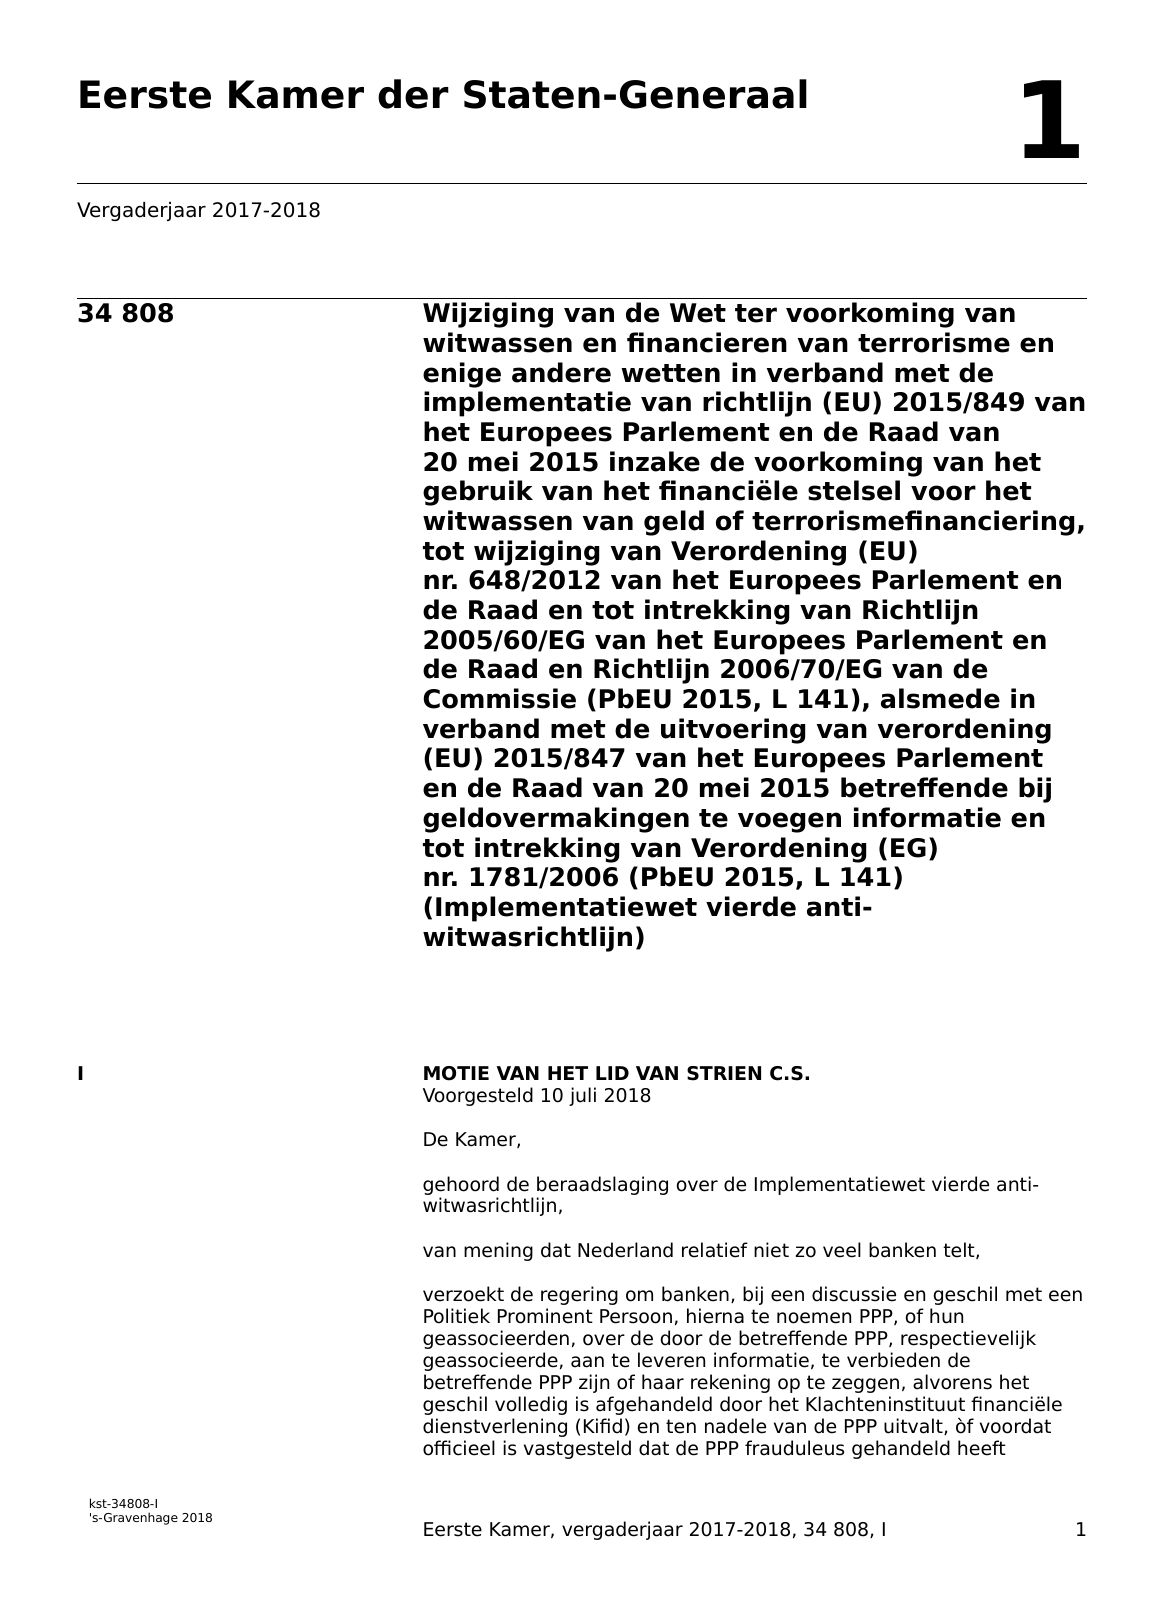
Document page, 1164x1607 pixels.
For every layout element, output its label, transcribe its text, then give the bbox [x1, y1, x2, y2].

subtitle 34 808 Wijziging van de Wet ter voorkoming van witwassen en financieren van terrorisme en enige andere wetten in verband met de implementatie van richtlijn (EU) 2015/849 van het Europees Parlement en de Raad van 20 mei 2015 inzake de voorkoming van het gebruik van het financiële stelsel voor het witwassen van geld of terrorismefinanciering, tot wijziging van Verordening (EU) nr. 648/2012 van het Europees Parlement en de Raad en tot intrekking van Richtlijn 2005/60/EG van het Europees Parlement en de Raad en Richtlijn 2006/70/EG van de Commissie (PbEU 2015, L 141), alsmede in verband met de uitvoering van verordening (EU) 2015/847 van het Europees Parlement en de Raad van 20 mei 2015 betreffende bij geldovermakingen te voegen informatie en tot intrekking van Verordening (EG) nr. 1781/2006 (PbEU 2015, L 141) (Implementatiewet vierde anti-witwasrichtlijn) [77, 299, 1087, 952]
text De Kamer, [422, 1129, 1087, 1151]
text van mening dat Nederland relatief niet zo veel banken telt, [422, 1239, 1087, 1262]
text Voorgesteld 10 juli 2018 [422, 1085, 1087, 1107]
subtitle I MOTIE VAN HET LID VAN STRIEN C.S. [77, 1063, 1087, 1085]
table_cell Vergaderjaar 2017-2018 [77, 184, 1087, 298]
table_header 1 [886, 59, 1087, 183]
text gehoord de beraadslaging over de Implementatiewet vierde anti-witwasrichtlijn, [422, 1173, 1087, 1217]
table_header Eerste Kamer der Staten-Generaal [77, 59, 886, 183]
text kst-34808-I [88, 1497, 323, 1511]
text 's-Gravenhage 2018 [88, 1511, 323, 1525]
text verzoekt de regering om banken, bij een discussie en geschil met een Politiek Prominent Persoon, hierna te noemen PPP, of hun geassocieerden, over de door de betreffende PPP, respectievelijk geassocieerde, aan te leveren informatie, te verbieden de betreffende PPP zijn of haar rekening op te zeggen, alvorens het geschil volledig is afgehandeld door het Klachteninstituut financiële dienstverlening (Kifid) en ten nadele van de PPP uitvalt, òf voordat officieel is vastgesteld dat de PPP frauduleus gehandeld heeft [422, 1284, 1087, 1459]
